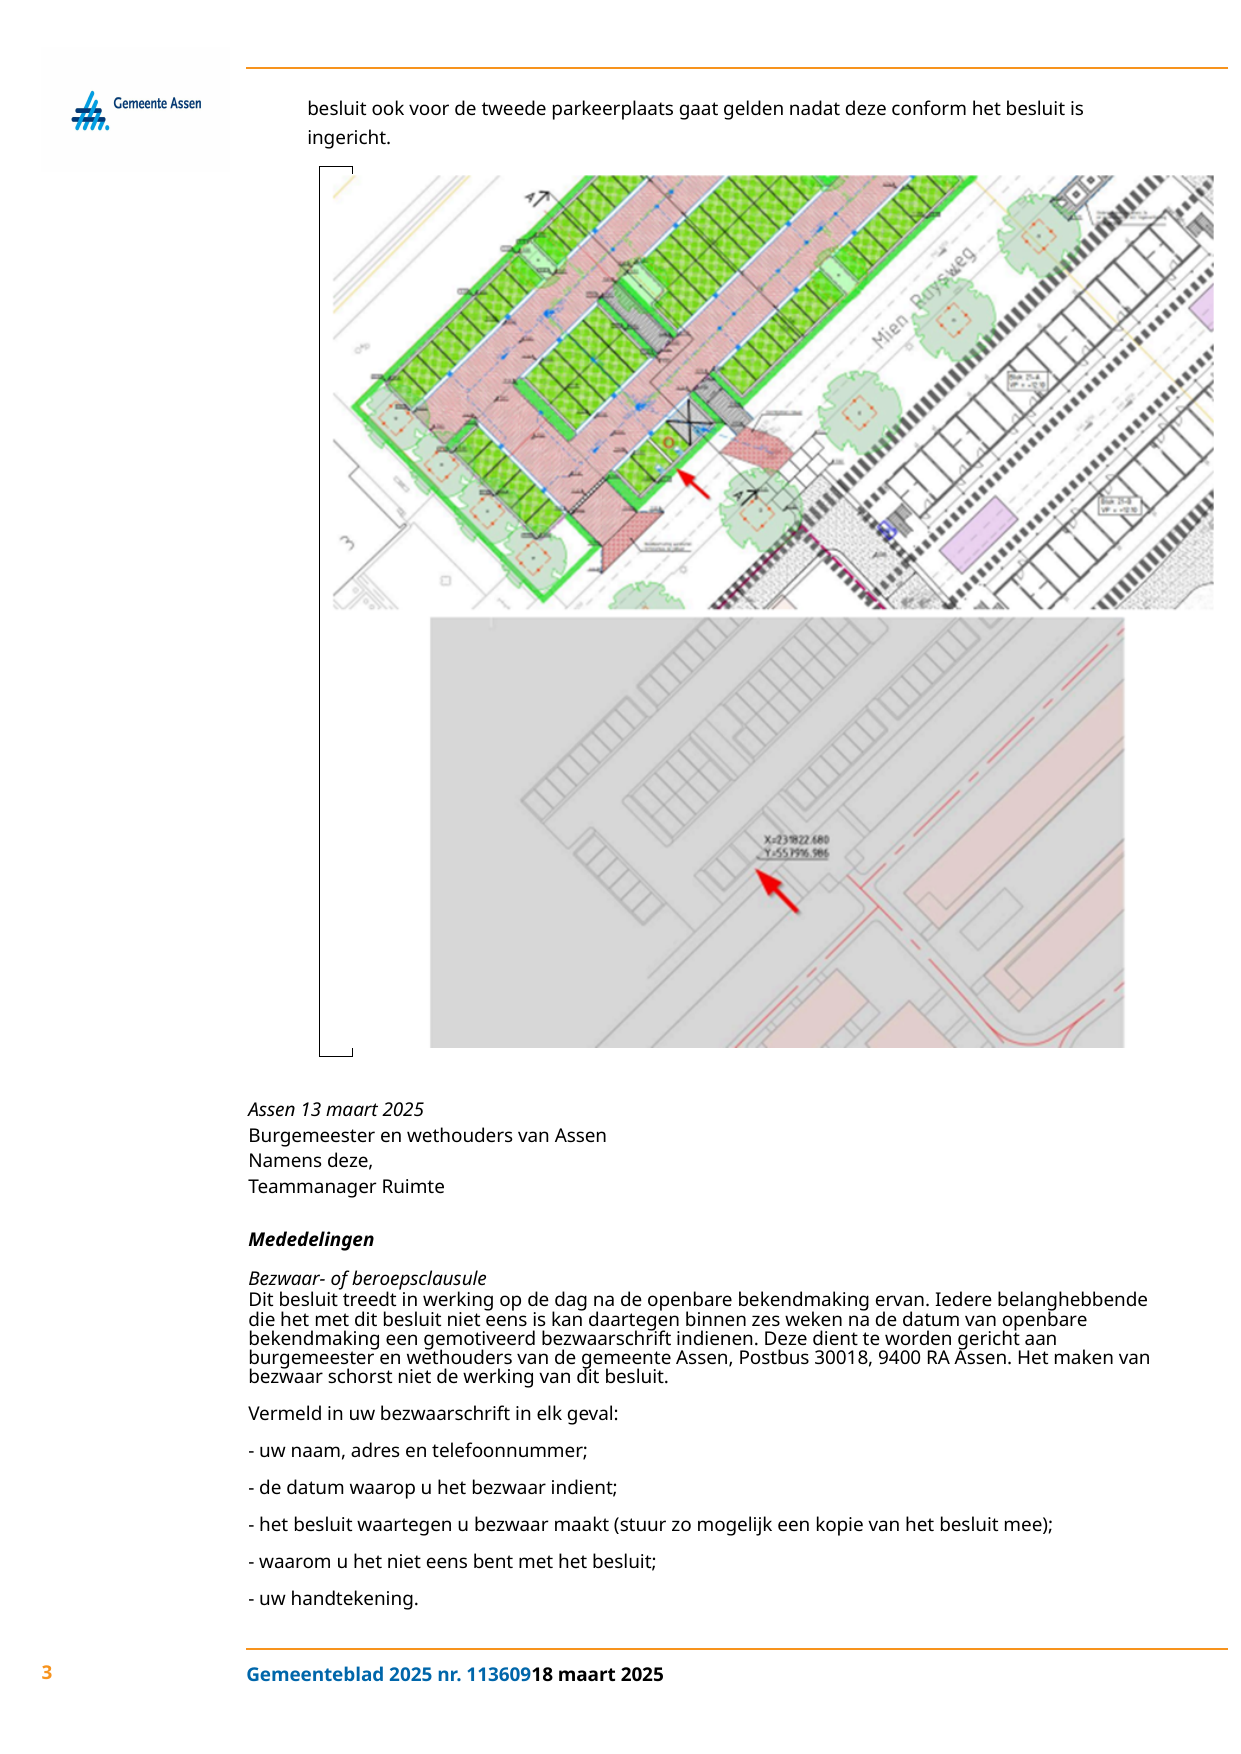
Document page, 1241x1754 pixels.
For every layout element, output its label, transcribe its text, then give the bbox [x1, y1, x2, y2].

text - uw naam, adres en telefoonnummer; [248, 1442, 1152, 1462]
text Vermeld in uw bezwaarschrift in elk geval: [248, 1405, 1152, 1424]
text - de datum waarop u het bezwaar indient; [248, 1479, 1152, 1498]
text - waarom u het niet eens bent met het besluit; [248, 1553, 1152, 1572]
text - uw handtekening. [248, 1590, 1152, 1609]
list besluit ook voor de tweede parkeerplaats gaat gelden nadat deze conform het besluit is ingericht. [248, 95, 1152, 150]
picture [327, 174, 1214, 1048]
text Assen 13 maart 2025 [248, 1096, 1152, 1122]
text Burgemeester en wethouders van Assen [248, 1122, 1152, 1148]
text Namens deze, [248, 1148, 1152, 1173]
text Mededelingen [248, 1226, 1152, 1252]
text Bezwaar- of beroepsclausule [248, 1266, 1152, 1291]
text - het besluit waartegen u bezwaar maakt (stuur zo mogelijk een kopie van het besluit mee); [248, 1516, 1152, 1536]
text Dit besluit treedt in werking op de dag na de openbare bekendmaking ervan. Iedere belanghebbende die het met dit besluit niet eens is kan daartegen binnen zes weken na de datum van openbare bekendmaking een gemotiveerd bezwaarschrift indienen. Deze dient te worden gericht aan burgemeester en wethouders van de gemeente Assen, Postbus 30018, 9400 RA Assen. Het maken van bezwaar schorst niet de werking van dit besluit. [248, 1291, 1152, 1388]
text Teammanager Ruimte [248, 1173, 1152, 1199]
picture [41, 47, 231, 172]
